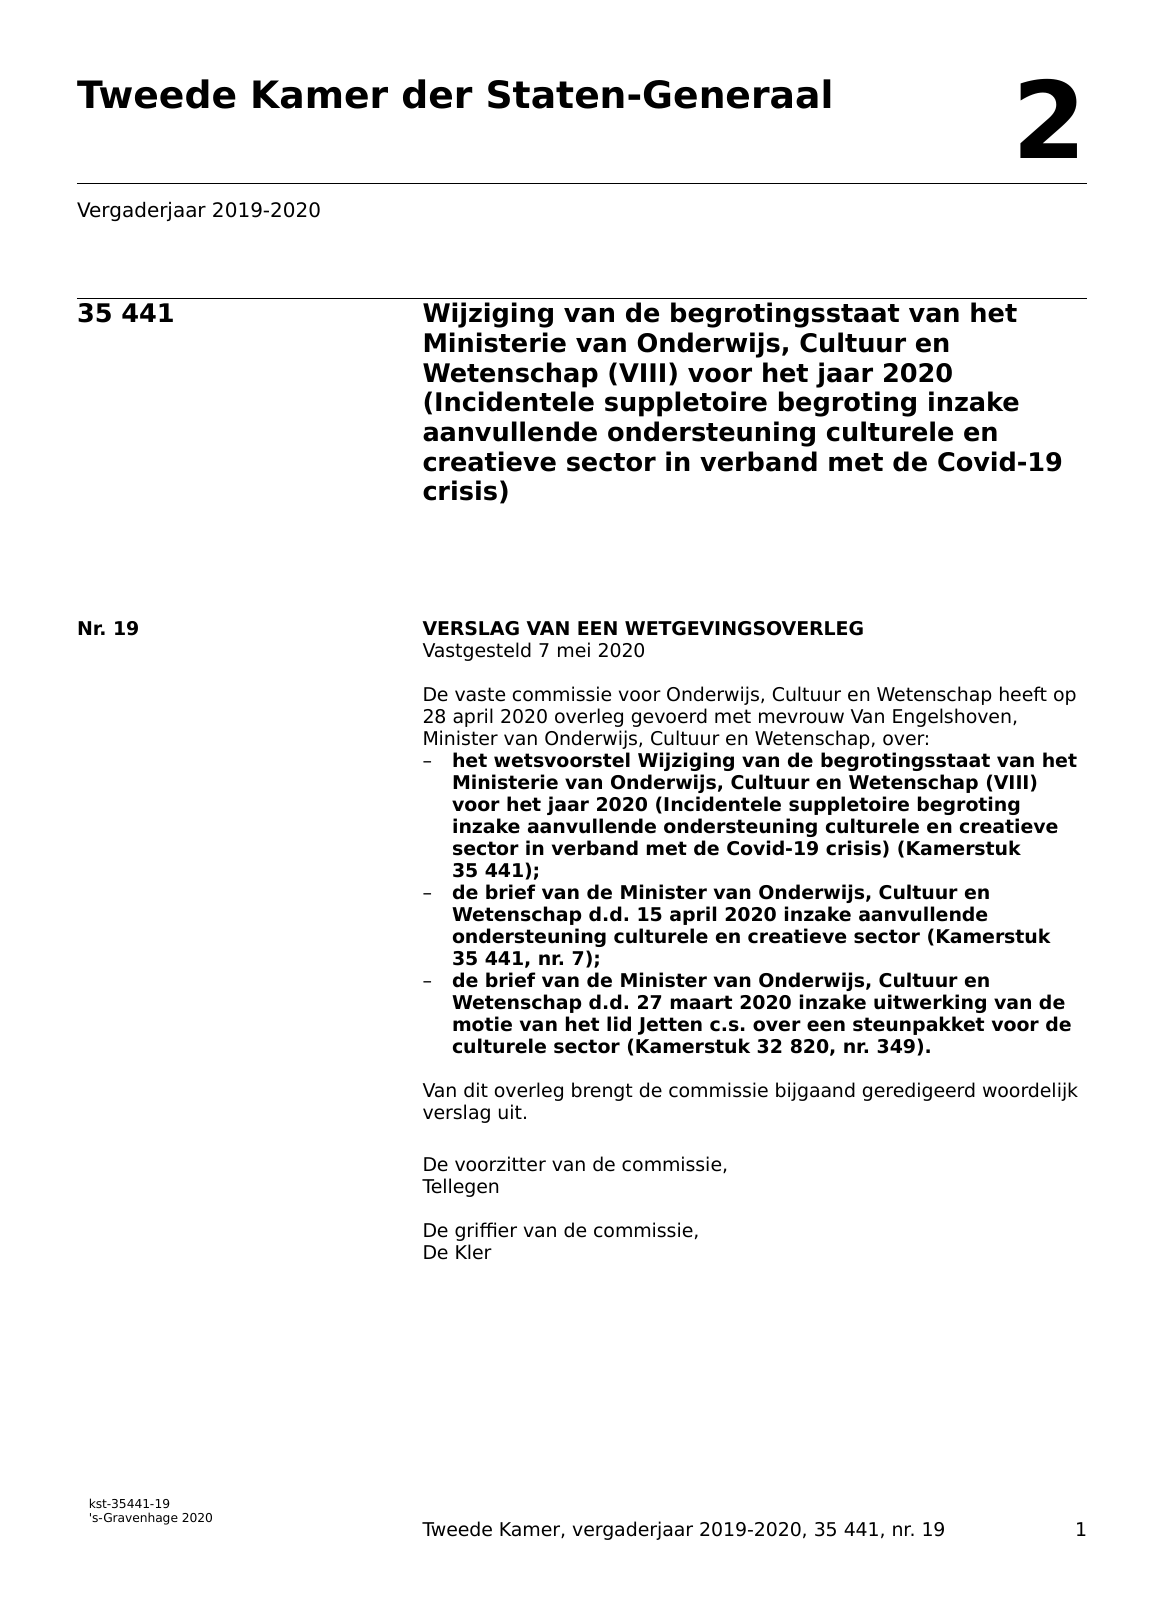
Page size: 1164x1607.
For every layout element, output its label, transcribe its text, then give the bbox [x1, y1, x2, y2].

table_cell Vergaderjaar 2019-2020 [77, 184, 1087, 298]
text – de brief van de Minister van Onderwijs, Cultuur en Wetenschap d.d. 27 maart 2020 inzake uitwerking van de motie van het lid Jetten c.s. over een steunpakket voor de culturele sector (Kamerstuk 32 820, nr. 349). [422, 970, 1087, 1058]
subtitle 35 441 Wijziging van de begrotingsstaat van het Ministerie van Onderwijs, Cultuur en Wetenschap (VIII) voor het jaar 2020 (Incidentele suppletoire begroting inzake aanvullende ondersteuning culturele en creatieve sector in verband met de Covid-19 crisis) [77, 299, 1087, 507]
text – de brief van de Minister van Onderwijs, Cultuur en Wetenschap d.d. 15 april 2020 inzake aanvullende ondersteuning culturele en creatieve sector (Kamerstuk 35 441, nr. 7); [422, 882, 1087, 970]
text Van dit overleg brengt de commissie bijgaand geredigeerd woordelijk verslag uit. [422, 1080, 1087, 1124]
text Vastgesteld 7 mei 2020 [422, 640, 1087, 662]
table_header Tweede Kamer der Staten-Generaal [77, 59, 886, 183]
text De voorzitter van de commissie, Tellegen [422, 1154, 1087, 1198]
text – het wetsvoorstel Wijziging van de begrotingsstaat van het Ministerie van Onderwijs, Cultuur en Wetenschap (VIII) voor het jaar 2020 (Incidentele suppletoire begroting inzake aanvullende ondersteuning culturele en creatieve sector in verband met de Covid-19 crisis) (Kamerstuk 35 441); [422, 750, 1087, 882]
text 's-Gravenhage 2020 [88, 1511, 323, 1525]
text De griffier van de commissie, De Kler [422, 1220, 1087, 1264]
text kst-35441-19 [88, 1497, 323, 1511]
table_header 2 [886, 59, 1087, 183]
subtitle Nr. 19 VERSLAG VAN EEN WETGEVINGSOVERLEG [77, 618, 1087, 640]
text De vaste commissie voor Onderwijs, Cultuur en Wetenschap heeft op 28 april 2020 overleg gevoerd met mevrouw Van Engelshoven, Minister van Onderwijs, Cultuur en Wetenschap, over: [422, 684, 1087, 750]
